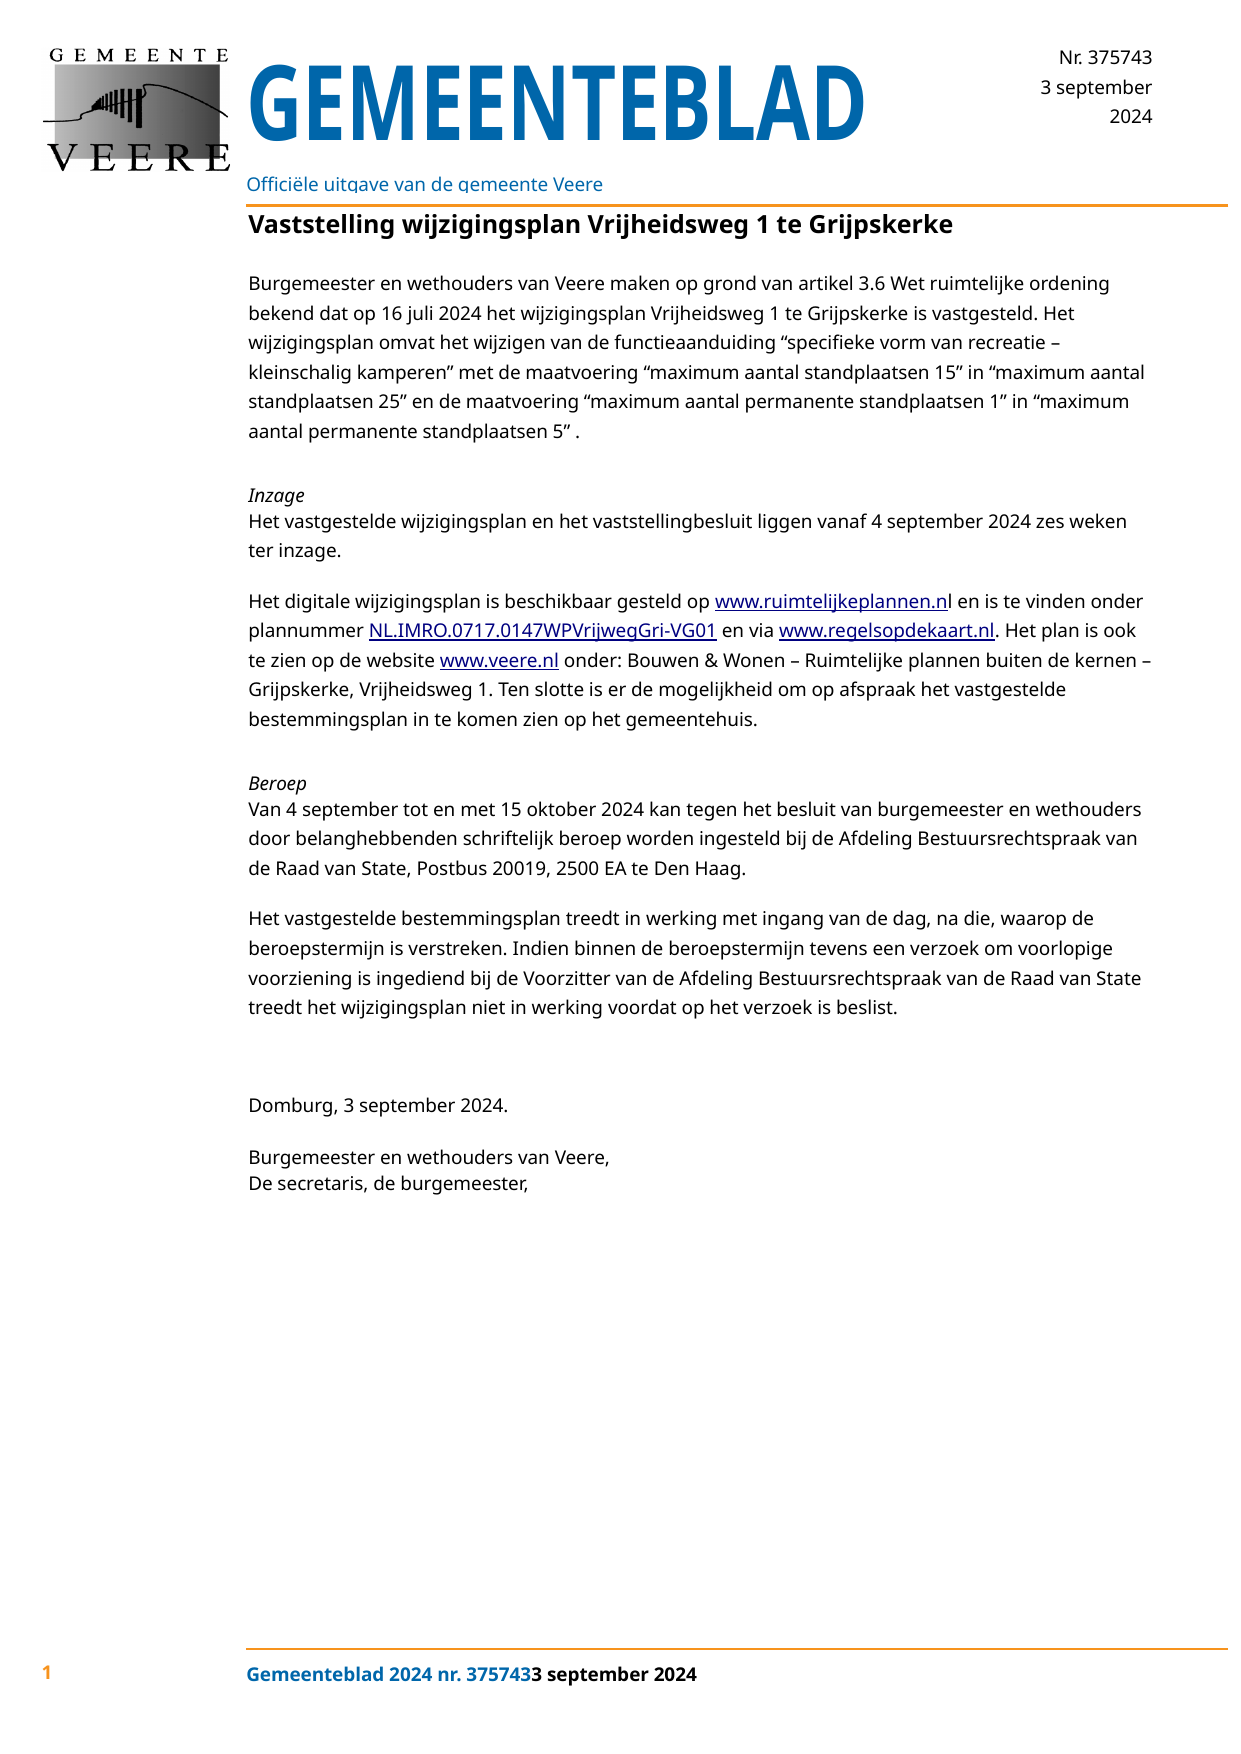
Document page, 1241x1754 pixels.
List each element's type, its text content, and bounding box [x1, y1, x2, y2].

text Van 4 september tot en met 15 oktober 2024 kan tegen het besluit van burgemeester en wethouders door belanghebbenden schriftelijk beroep worden ingesteld bij de Afdeling Bestuursrechtspraak van de Raad van State, Postbus 20019, 2500 EA te Den Haag. [248, 796, 1152, 881]
text Burgemeester en wethouders van Veere, [248, 1144, 1152, 1170]
text De secretaris, de burgemeester, [248, 1170, 1152, 1195]
text Beroep [248, 770, 1152, 796]
text Inzage [248, 482, 1152, 508]
text Burgemeester en wethouders van Veere maken op grond van artikel 3.6 Wet ruimtelijke ordening bekend dat op 16 juli 2024 het wijzigingsplan Vrijheidsweg 1 te Grijpskerke is vastgesteld. Het wijzigingsplan omvat het wijzigen van de functieaanduiding “specifieke vorm van recreatie – kleinschalig kamperen” met de maatvoering “maximum aantal standplaatsen 15” in “maximum aantal standplaatsen 25” en de maatvoering “maximum aantal permanente standplaatsen 1” in “maximum aantal permanente standplaatsen 5” . [248, 270, 1152, 444]
text Domburg, 3 september 2024. [248, 1092, 1152, 1118]
picture [41, 47, 231, 172]
text Het digitale wijzigingsplan is beschikbaar gesteld op www.ruimtelijkeplannen.nl en is te vinden onder plannummer NL.IMRO.0717.0147WPVrijwegGri-VG01 en via www.regelsopdekaart.nl. Het plan is ook te zien op de website www.veere.nl onder: Bouwen & Wonen – Ruimtelijke plannen buiten de kernen – Grijpskerke, Vrijheidsweg 1. Ten slotte is er de mogelijkheid om op afspraak het vastgestelde bestemmingsplan in te komen zien op het gemeentehuis. [248, 588, 1152, 732]
text Het vastgestelde wijzigingsplan en het vaststellingbesluit liggen vanaf 4 september 2024 zes weken ter inzage. [248, 508, 1152, 563]
text Vaststelling wijzigingsplan Vrijheidsweg 1 te Grijpskerke [248, 207, 1152, 241]
text Het vastgestelde bestemmingsplan treedt in werking met ingang van de dag, na die, waarop de beroepstermijn is verstreken. Indien binnen de beroepstermijn tevens een verzoek om voorlopige voorziening is ingediend bij de Voorzitter van de Afdeling Bestuursrechtspraak van de Raad van State treedt het wijzigingsplan niet in werking voordat op het verzoek is beslist. [248, 906, 1152, 1020]
